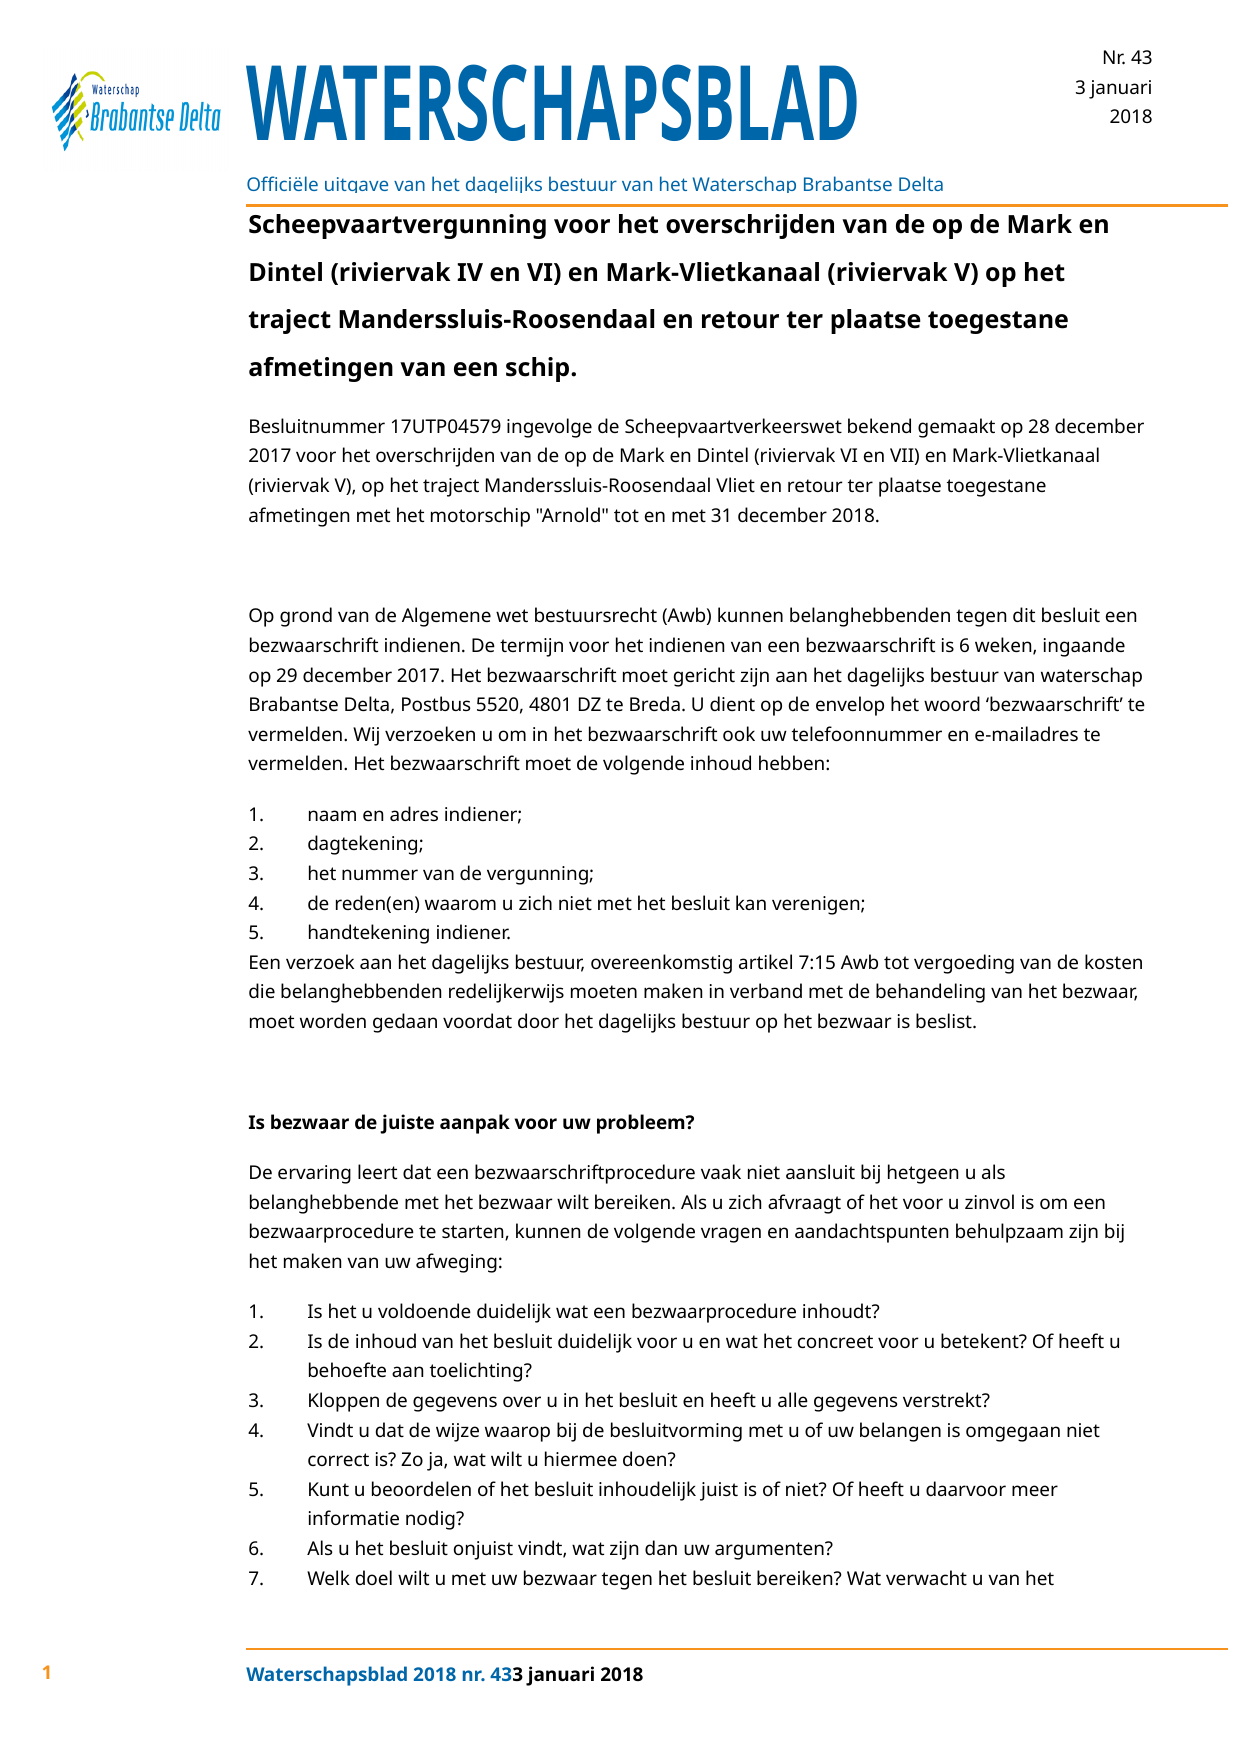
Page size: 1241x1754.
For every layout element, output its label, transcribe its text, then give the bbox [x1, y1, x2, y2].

list dagtekening; [248, 831, 1152, 856]
picture [41, 47, 231, 172]
list Kunt u beoordelen of het besluit inhoudelijk juist is of niet? Of heeft u daarvoor meer informatie nodig? [248, 1476, 1152, 1531]
text Besluitnummer 17UTP04579 ingevolge de Scheepvaartverkeerswet bekend gemaakt op 28 december 2017 voor het overschrijden van de op de Mark en Dintel (riviervak VI en VII) en Mark-Vlietkanaal (riviervak V), op het traject Manderssluis-Roosendaal Vliet en retour ter plaatse toegestane afmetingen met het motorschip "Arnold" tot en met 31 december 2018. [248, 413, 1152, 528]
text De ervaring leert dat een bezwaarschriftprocedure vaak niet aansluit bij hetgeen u als belanghebbende met het bezwaar wilt bereiken. Als u zich afvraagt of het voor u zinvol is om een bezwaarprocedure te starten, kunnen de volgende vragen en aandachtspunten behulpzaam zijn bij het maken van uw afweging: [248, 1159, 1152, 1274]
list handtekening indiener. [248, 919, 1152, 945]
list Als u het besluit onjuist vindt, wat zijn dan uw argumenten? [248, 1535, 1152, 1561]
text Op grond van de Algemene wet bestuursrecht (Awb) kunnen belanghebbenden tegen dit besluit een bezwaarschrift indienen. De termijn voor het indienen van een bezwaarschrift is 6 weken, ingaande op 29 december 2017. Het bezwaarschrift moet gericht zijn aan het dagelijks bestuur van waterschap Brabantse Delta, Postbus 5520, 4801 DZ te Breda. U dient op de envelop het woord ‘bezwaarschrift’ te vermelden. Wij verzoeken u om in het bezwaarschrift ook uw telefoonnummer en e‑mailadres te vermelden. Het bezwaarschrift moet de volgende inhoud hebben: [248, 603, 1152, 776]
list naam en adres indiener; [248, 801, 1152, 827]
list Is het u voldoende duidelijk wat een bezwaarprocedure inhoudt? [248, 1298, 1152, 1324]
list Vindt u dat de wijze waarop bij de besluitvorming met u of uw belangen is omgegaan niet correct is? Zo ja, wat wilt u hiermee doen? [248, 1417, 1152, 1472]
text Scheepvaartvergunning voor het overschrijden van de op de Mark en Dintel (riviervak IV en VI) en Mark-Vlietkanaal (riviervak V) op het traject Manderssluis-Roosendaal en retour ter plaatse toegestane afmetingen van een schip. [248, 207, 1152, 384]
list Welk doel wilt u met uw bezwaar tegen het besluit bereiken? Wat verwacht u van het [248, 1565, 1152, 1591]
list Is de inhoud van het besluit duidelijk voor u en wat het concreet voor u betekent? Of heeft u behoefte aan toelichting? [248, 1328, 1152, 1383]
text Een verzoek aan het dagelijks bestuur, overeenkomstig artikel 7:15 Awb tot vergoeding van de kosten die belanghebbenden redelijkerwijs moeten maken in verband met de behandeling van het bezwaar, moet worden gedaan voordat door het dagelijks bestuur op het bezwaar is beslist. [248, 949, 1152, 1034]
list het nummer van de vergunning; [248, 860, 1152, 886]
list de reden(en) waarom u zich niet met het besluit kan verenigen; [248, 890, 1152, 916]
list Kloppen de gegevens over u in het besluit en heeft u alle gegevens verstrekt? [248, 1387, 1152, 1413]
text Is bezwaar de juiste aanpak voor uw probleem? [248, 1109, 1152, 1135]
